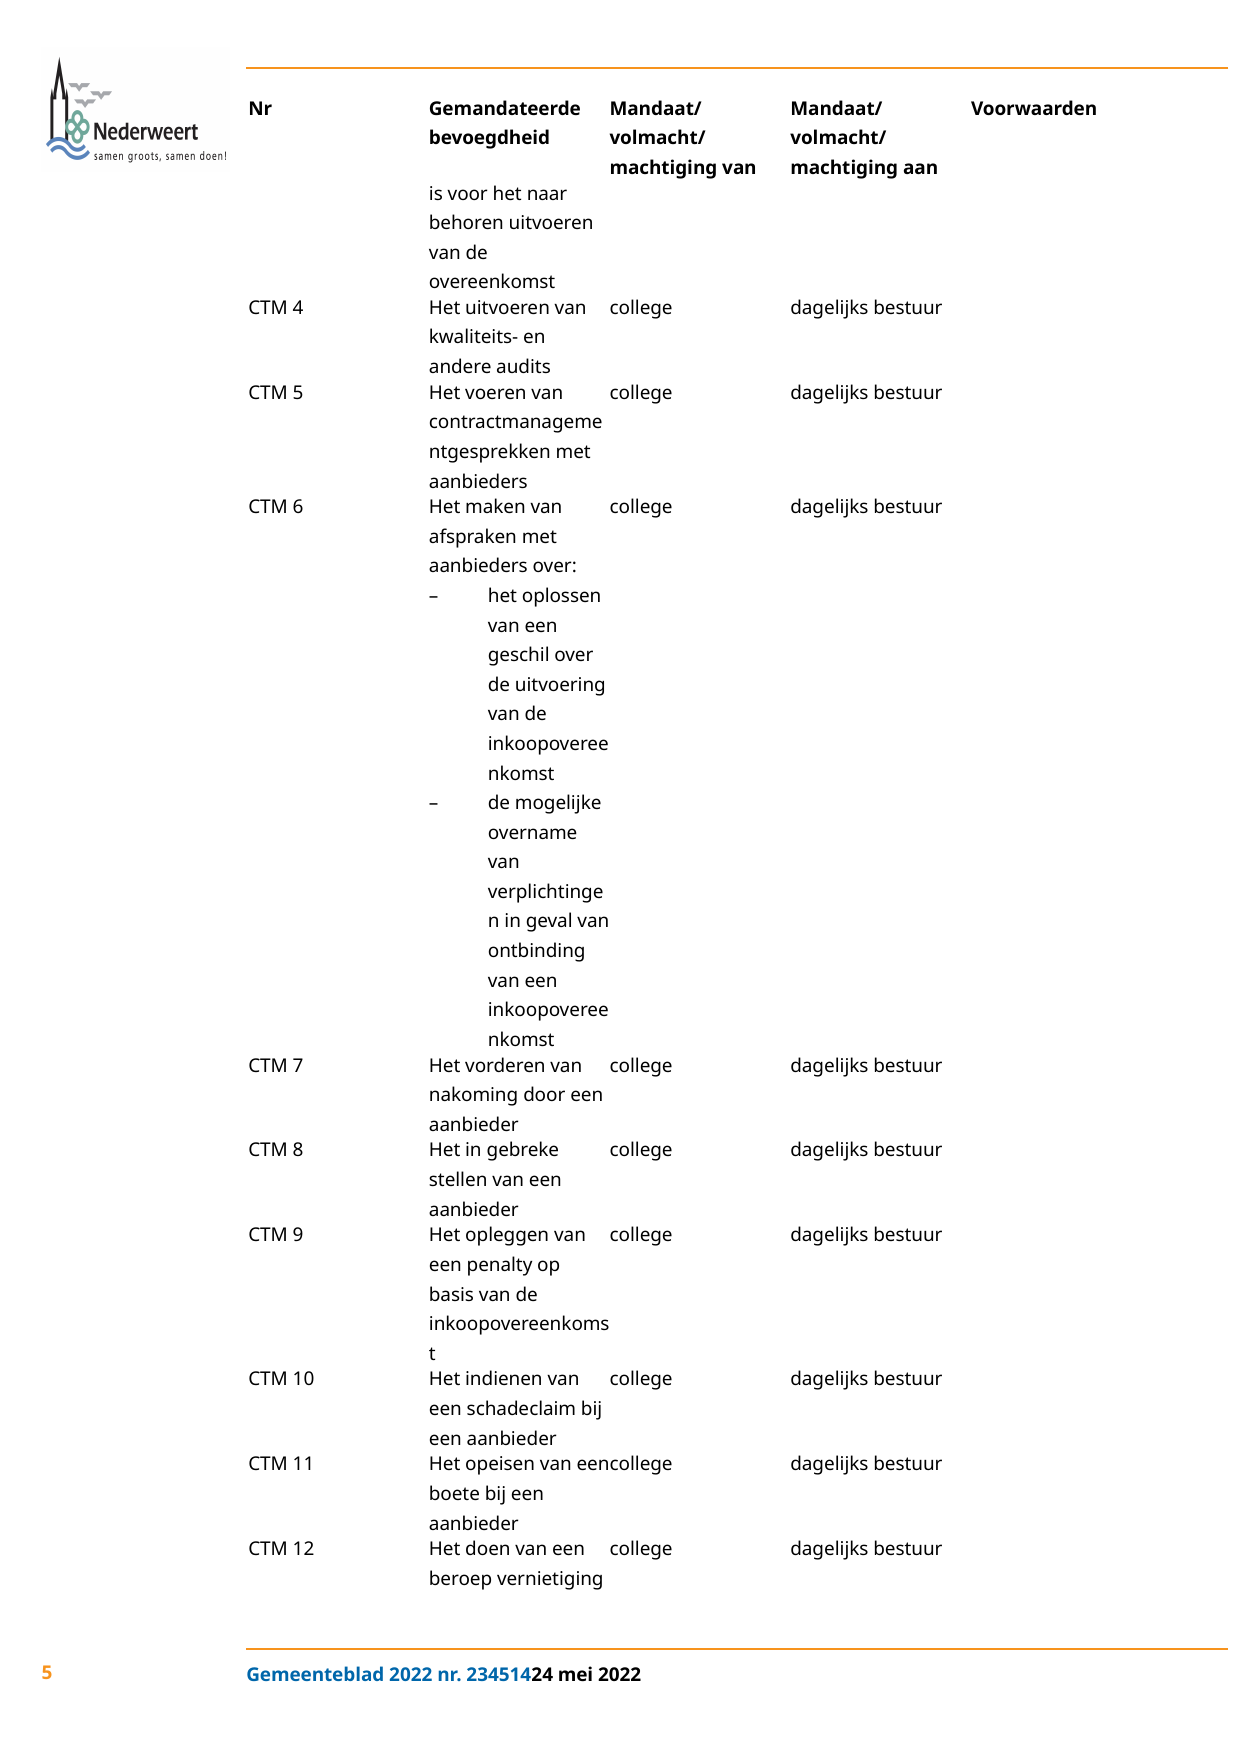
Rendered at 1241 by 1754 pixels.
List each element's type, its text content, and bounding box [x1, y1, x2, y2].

table_cell [971, 1137, 1152, 1222]
table_cell [790, 180, 971, 294]
table_cell CTM 10 [248, 1366, 429, 1451]
table_cell Het voeren van contractmanagementgesprekken met aanbieders [429, 379, 609, 493]
table_cell dagelijks bestuur [790, 1052, 971, 1137]
table_cell dagelijks bestuur [790, 1222, 971, 1366]
table_header Voorwaarden [971, 95, 1152, 180]
table_cell CTM 5 [248, 379, 429, 493]
table_cell dagelijks bestuur [790, 1366, 971, 1451]
table_cell CTM 12 [248, 1535, 429, 1591]
table_cell [971, 1222, 1152, 1366]
table_cell CTM 7 [248, 1052, 429, 1137]
table_cell [971, 379, 1152, 493]
table_cell is voor het naar behoren uitvoeren van de overeenkomst [429, 180, 609, 294]
table_cell college [609, 494, 790, 1052]
table_cell [971, 180, 1152, 294]
table_cell Het doen van een beroep vernietiging [429, 1535, 609, 1591]
picture [41, 47, 231, 172]
table_cell Het opleggen van een penalty op basis van de inkoopovereenkomst [429, 1222, 609, 1366]
table_cell dagelijks bestuur [790, 1137, 971, 1222]
table_cell dagelijks bestuur [790, 1451, 971, 1535]
table_cell dagelijks bestuur [790, 494, 971, 1052]
table_cell CTM 6 [248, 494, 429, 1052]
table_cell Het in gebreke stellen van een aanbieder [429, 1137, 609, 1222]
table_header Mandaat/volmacht/machtiging aan [790, 95, 971, 180]
table_cell CTM 9 [248, 1222, 429, 1366]
table_cell CTM 8 [248, 1137, 429, 1222]
table_cell dagelijks bestuur [790, 379, 971, 493]
table_cell dagelijks bestuur [790, 294, 971, 379]
table_header Mandaat/volmacht/machtiging van [609, 95, 790, 180]
table_header Nr [248, 95, 429, 180]
table_cell dagelijks bestuur [790, 1535, 971, 1591]
table_cell Het uitvoeren van kwaliteits- en andere audits [429, 294, 609, 379]
table_cell Het vorderen van nakoming door een aanbieder [429, 1052, 609, 1137]
table_cell college [609, 1222, 790, 1366]
table_cell [971, 494, 1152, 1052]
table_cell [609, 180, 790, 294]
table_cell Het opeisen van een boete bij een aanbieder [429, 1451, 609, 1535]
table_header Gemandateerde bevoegdheid [429, 95, 609, 180]
table_cell college [609, 1137, 790, 1222]
table_cell CTM 11 [248, 1451, 429, 1535]
table_cell college [609, 1052, 790, 1137]
table_cell college [609, 294, 790, 379]
table_cell [971, 1451, 1152, 1535]
table_cell college [609, 379, 790, 493]
table_cell [971, 294, 1152, 379]
table_cell Het maken van afspraken met aanbieders over: het oplossen van een geschil over de uitvoering van de inkoopovereenkomst de mogelijke overname van verplichtingen in geval van ontbinding van een inkoopovereenkomst [429, 494, 609, 1052]
table_cell college [609, 1451, 790, 1535]
table_cell college [609, 1535, 790, 1591]
table_cell CTM 4 [248, 294, 429, 379]
table_cell college [609, 1366, 790, 1451]
table_cell Het indienen van een schadeclaim bij een aanbieder [429, 1366, 609, 1451]
table_cell [971, 1535, 1152, 1591]
table_cell [971, 1052, 1152, 1137]
table_cell [248, 180, 429, 294]
table_cell [971, 1366, 1152, 1451]
